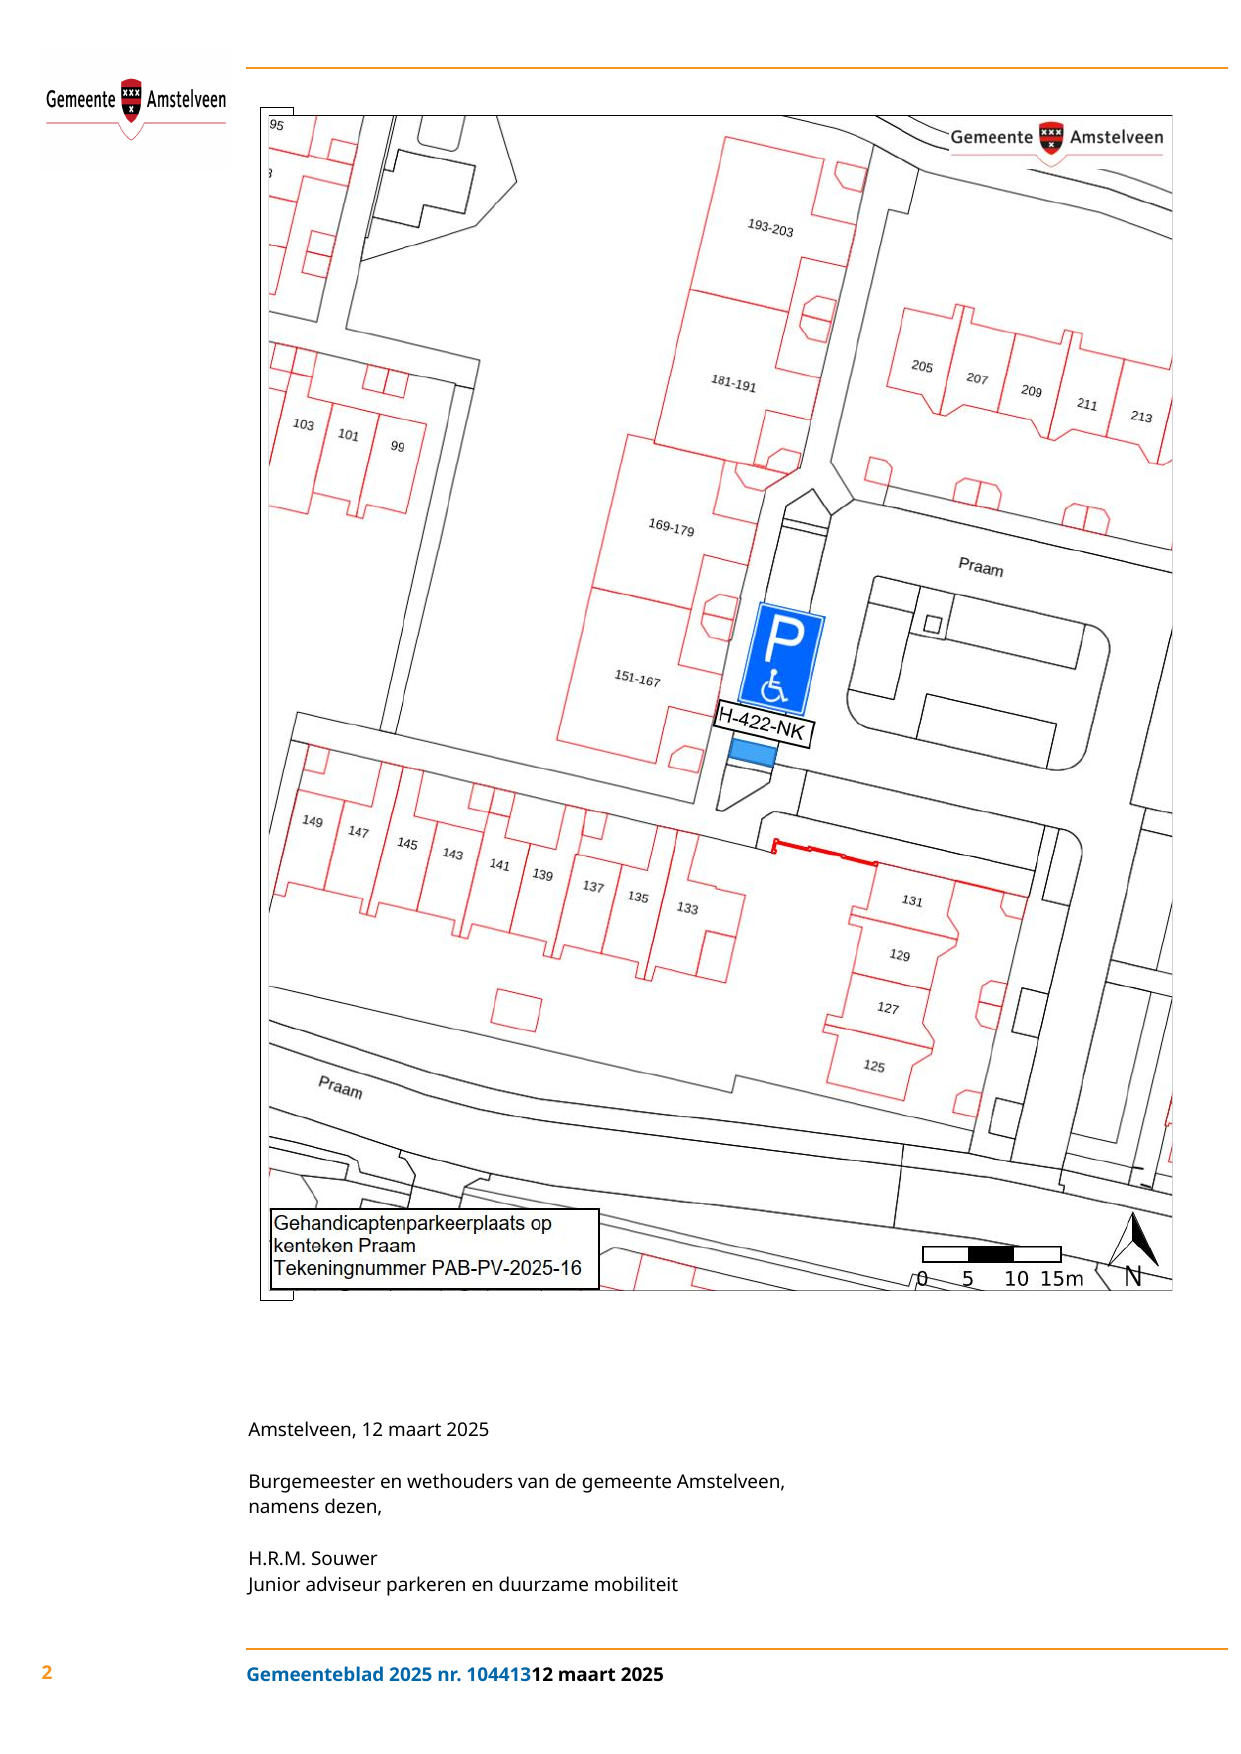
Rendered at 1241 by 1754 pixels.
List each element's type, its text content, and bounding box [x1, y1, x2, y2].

text H.R.M. Souwer [248, 1545, 1152, 1571]
text Burgemeester en wethouders van de gemeente Amstelveen, [248, 1468, 1152, 1494]
picture [41, 47, 231, 172]
text namens dezen, [248, 1494, 1152, 1519]
text Amstelveen, 12 maart 2025 [248, 1417, 1152, 1442]
picture [268, 115, 1173, 1291]
text Junior adviseur parkeren en duurzame mobiliteit [248, 1571, 1152, 1597]
